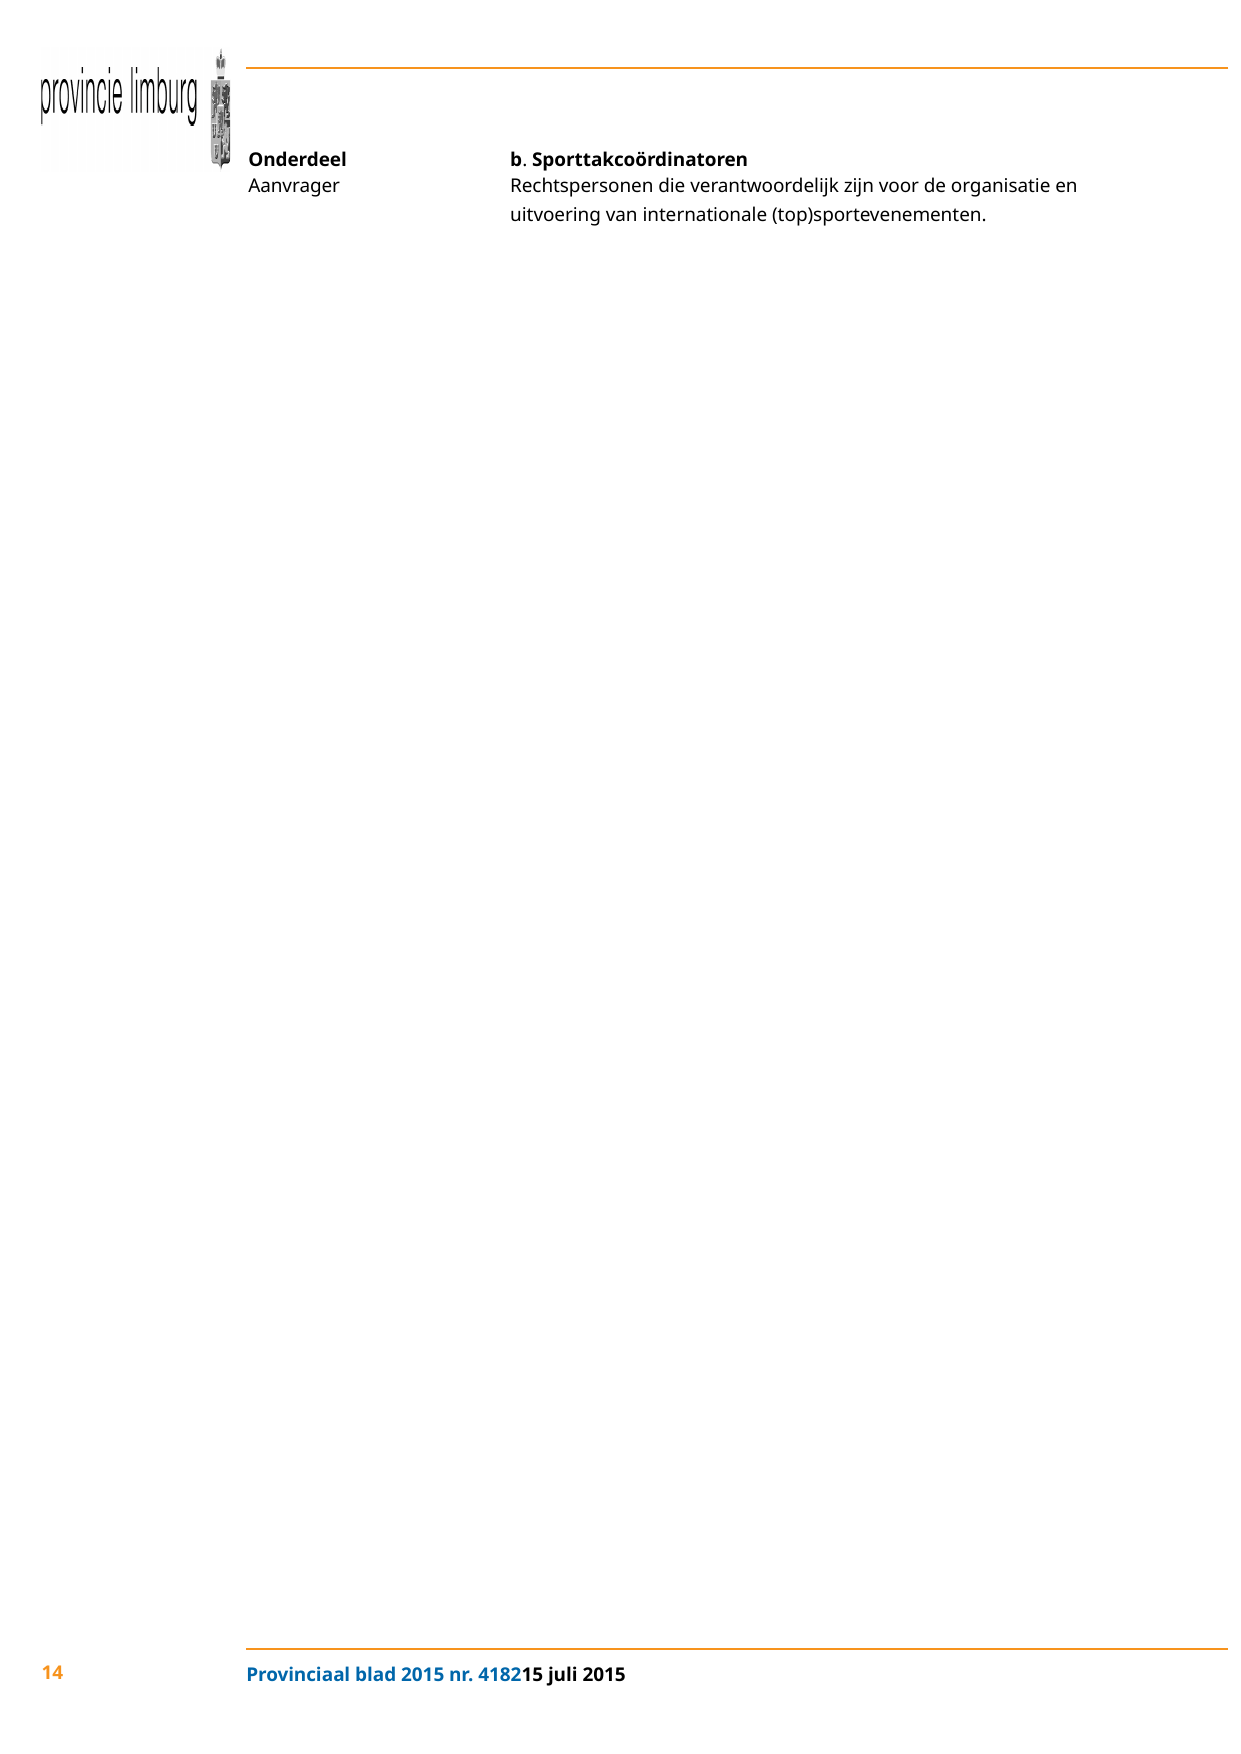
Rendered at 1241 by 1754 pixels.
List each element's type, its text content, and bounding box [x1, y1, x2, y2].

table_cell Rechtspersonen die verantwoordelijk zijn voor de organisatie en uitvoering van internationale (top)sportevenementen. [510, 172, 1152, 227]
picture [41, 47, 231, 172]
table_cell Aanvrager [248, 172, 510, 227]
table_header Onderdeel [248, 146, 510, 172]
table_header b. Sporttakcoördinatoren [510, 146, 1152, 172]
